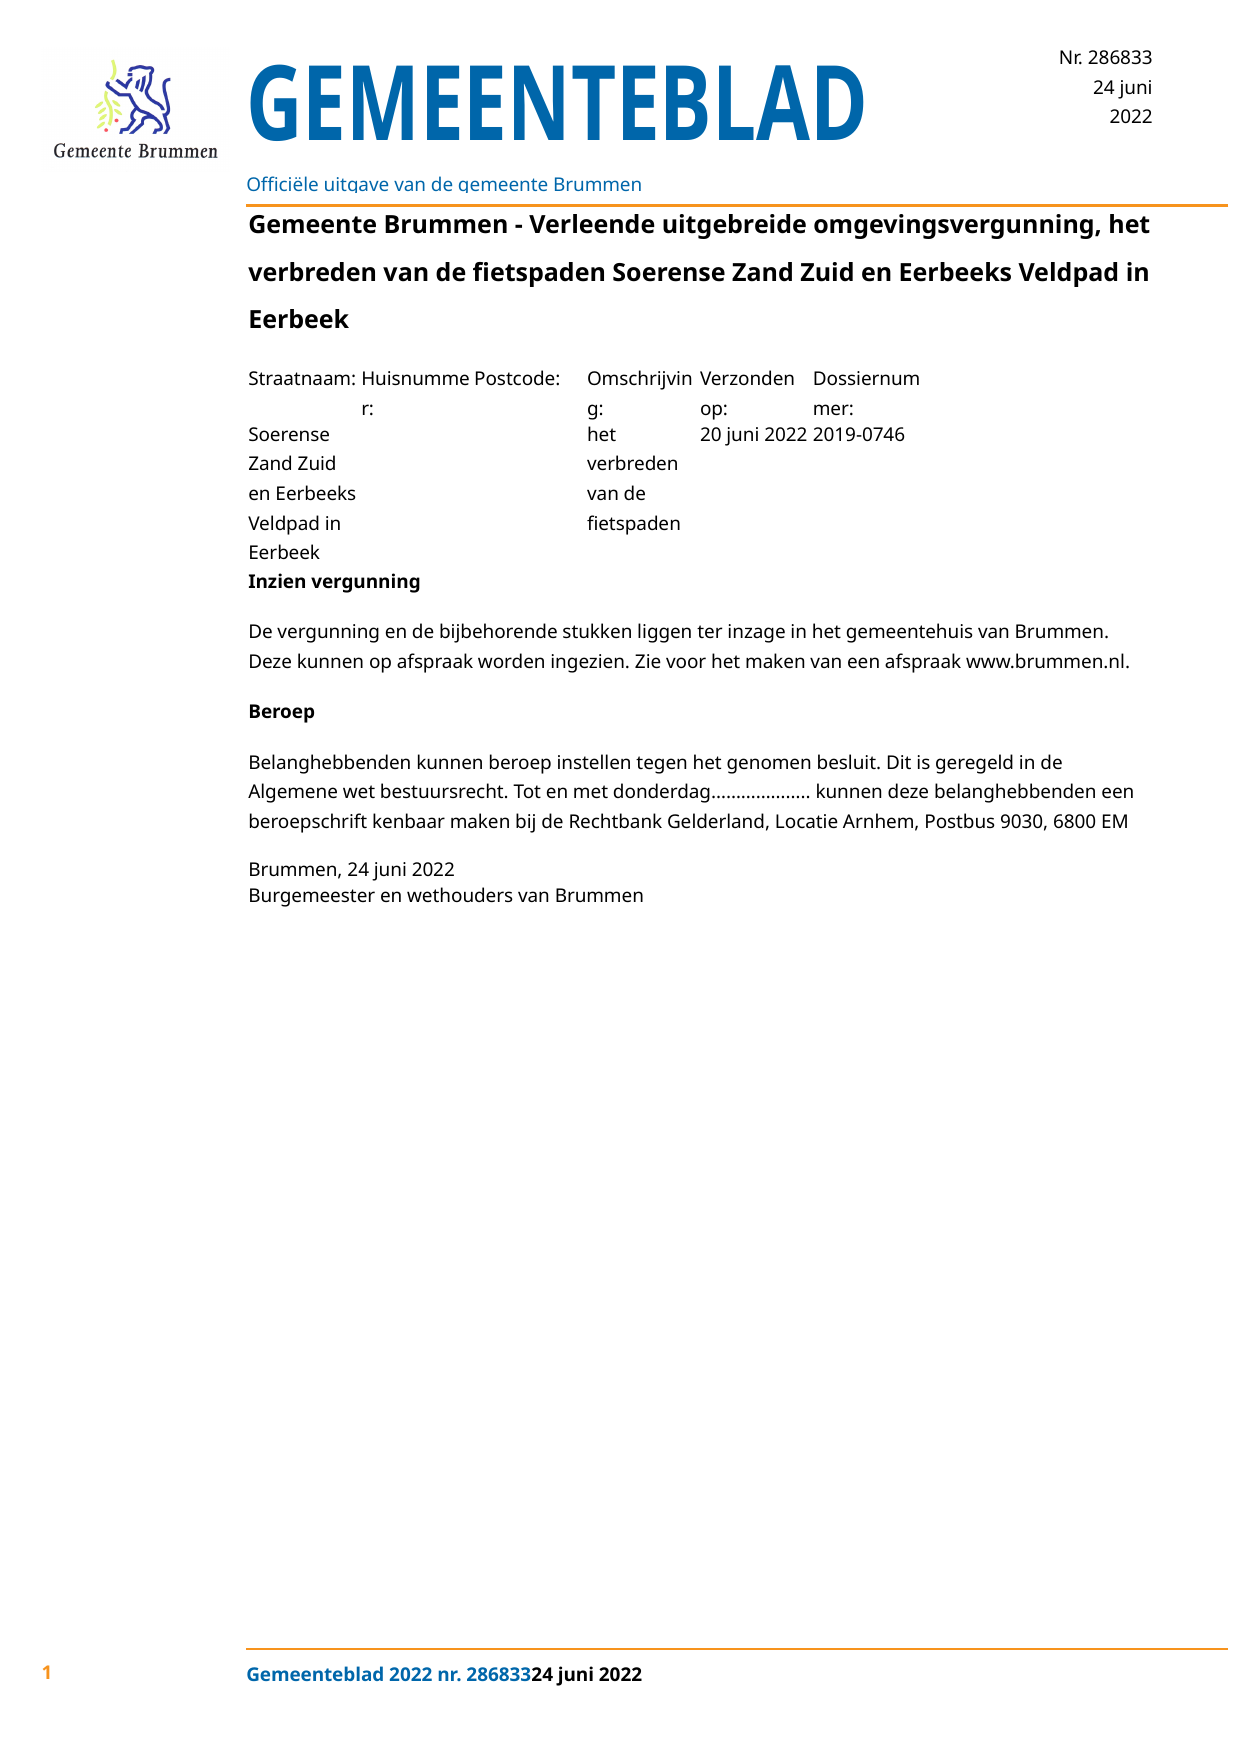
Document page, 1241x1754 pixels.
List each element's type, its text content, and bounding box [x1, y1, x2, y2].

table_cell 20 juni 2022 [700, 421, 813, 565]
text Gemeente Brummen - Verleende uitgebreide omgevingsvergunning, het verbreden van de fietspaden Soerense Zand Zuid en Eerbeeks Veldpad in Eerbeek [248, 207, 1152, 336]
table_cell [926, 421, 1038, 565]
table_header Dossiernummer: [813, 366, 926, 421]
text Burgemeester en wethouders van Brummen [248, 882, 1152, 907]
text Belanghebbenden kunnen beroep instellen tegen het genomen besluit. Dit is geregeld in de Algemene wet bestuursrecht. Tot en met donderdag……………….. kunnen deze belanghebbenden een beroepschrift kenbaar maken bij de Rechtbank Gelderland, Locatie Arnhem, Postbus 9030, 6800 EM [248, 749, 1152, 834]
table_header [926, 366, 1038, 421]
text Brummen, 24 juni 2022 [248, 856, 1152, 882]
table_header Verzonden op: [700, 366, 813, 421]
text Beroep [248, 699, 1152, 724]
table_cell Soerense Zand Zuid en Eerbeeks Veldpad in Eerbeek [248, 421, 361, 565]
table_header Straatnaam: [248, 366, 361, 421]
table_cell het verbreden van de fietspaden [587, 421, 700, 565]
table_cell [1039, 421, 1152, 565]
table_header Postcode: [474, 366, 587, 421]
table_header Omschrijving: [587, 366, 700, 421]
text Inzien vergunning [248, 568, 1152, 594]
table_cell 2019-0746 [813, 421, 926, 565]
table_cell [361, 421, 474, 565]
picture [41, 47, 231, 172]
table_header Huisnummer: [361, 366, 474, 421]
table_header [1039, 366, 1152, 421]
table_cell [474, 421, 587, 565]
text De vergunning en de bijbehorende stukken liggen ter inzage in het gemeentehuis van Brummen. Deze kunnen op afspraak worden ingezien. Zie voor het maken van een afspraak www.brummen.nl. [248, 619, 1152, 674]
